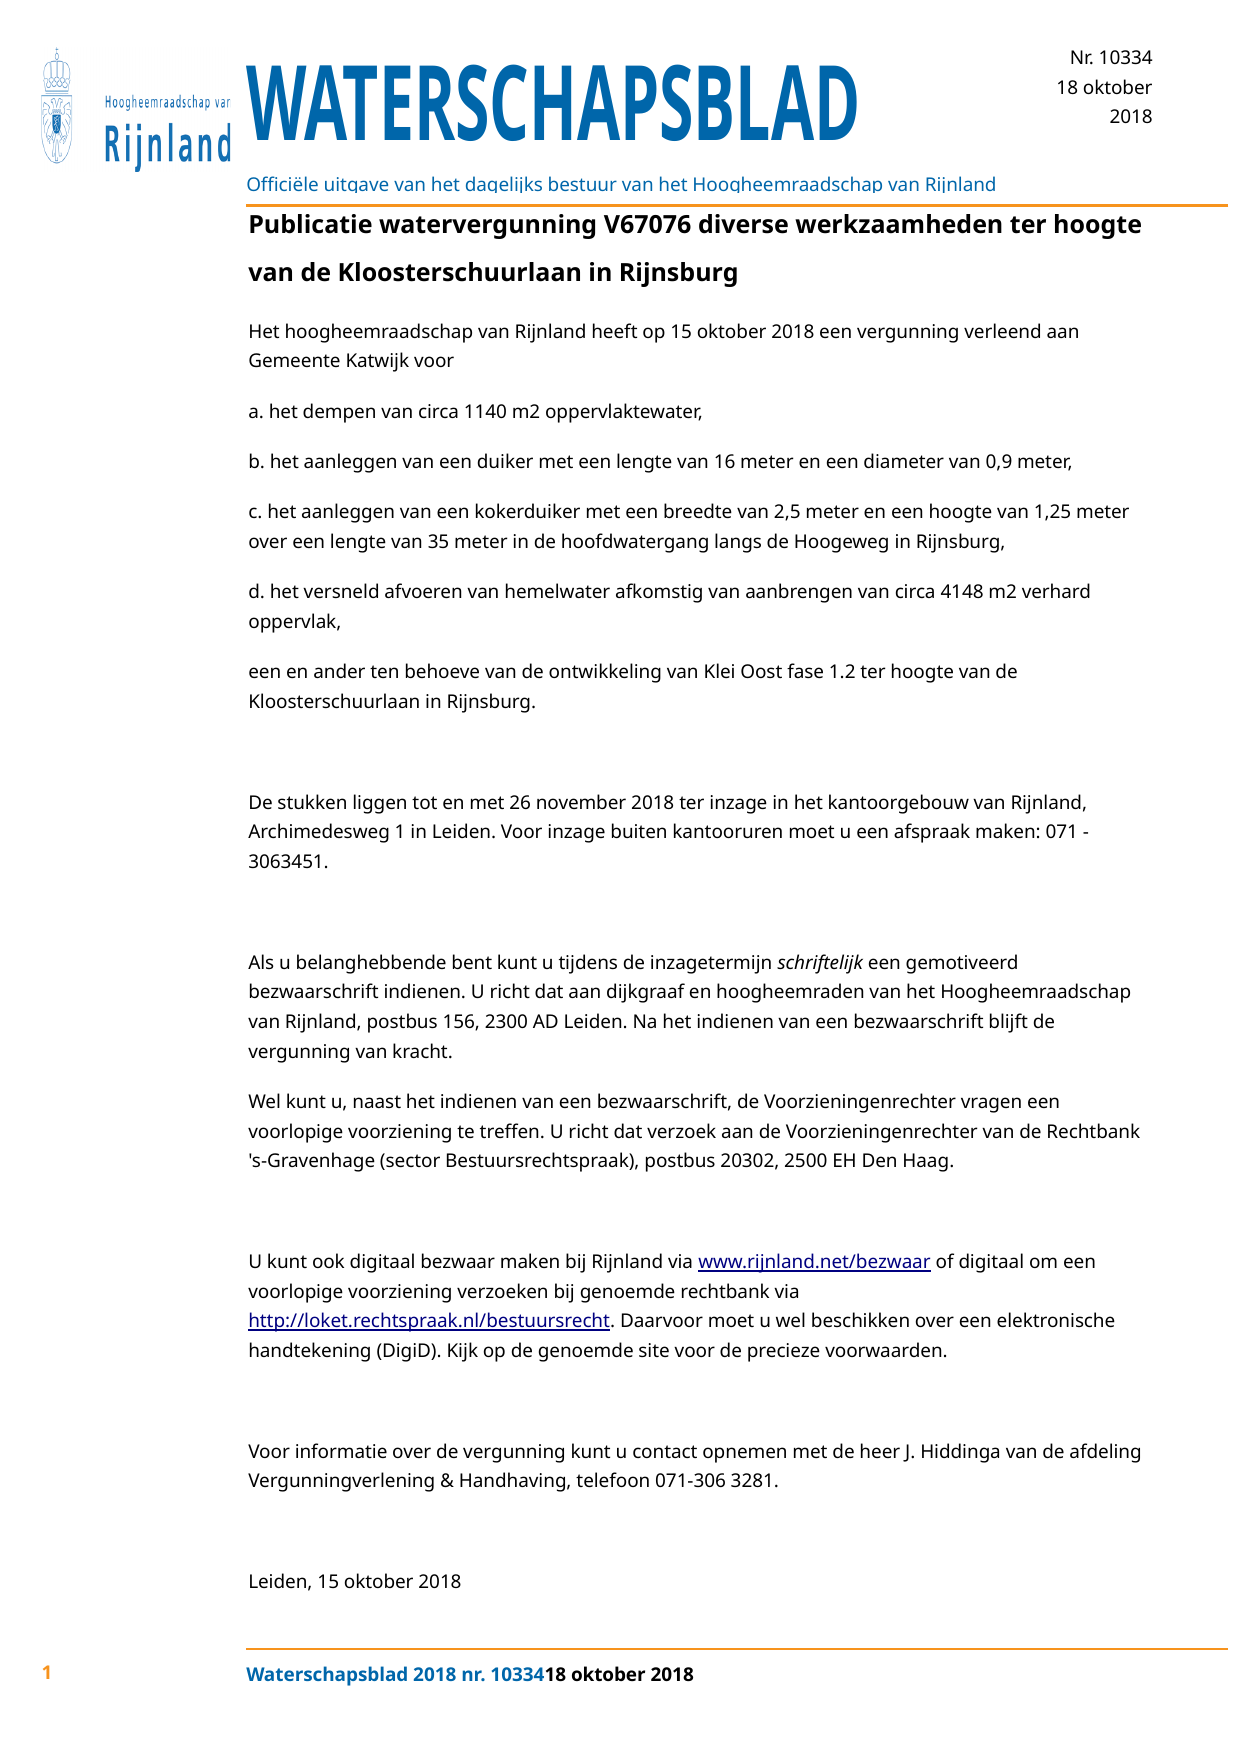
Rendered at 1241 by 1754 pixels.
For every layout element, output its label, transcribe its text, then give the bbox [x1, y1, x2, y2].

text Publicatie watervergunning V67076 diverse werkzaamheden ter hoogte van de Kloosterschuurlaan in Rijnsburg [248, 207, 1152, 288]
text c. het aanleggen van een kokerduiker met een breedte van 2,5 meter en een hoogte van 1,25 meter over een lengte van 35 meter in de hoofdwatergang langs de Hoogeweg in Rijnsburg, [248, 499, 1152, 554]
text Leiden, 15 oktober 2018 [248, 1568, 1152, 1594]
text Het hoogheemraadschap van Rijnland heeft op 15 oktober 2018 een vergunning verleend aan Gemeente Katwijk voor [248, 318, 1152, 373]
text Als u belanghebbende bent kunt u tijdens de inzagetermijn schriftelijk een gemotiveerd bezwaarschrift indienen. U richt dat aan dijkgraaf en hoogheemraden van het Hoogheemraadschap van Rijnland, postbus 156, 2300 AD Leiden. Na het indienen van een bezwaarschrift blijft de vergunning van kracht. [248, 949, 1152, 1064]
text a. het dempen van circa 1140 m2 oppervlaktewater, [248, 398, 1152, 424]
text De stukken liggen tot en met 26 november 2018 ter inzage in het kantoorgebouw van Rijnland, Archimedesweg 1 in Leiden. Voor inzage buiten kantooruren moet u een afspraak maken: 071 - 3063451. [248, 789, 1152, 874]
text d. het versneld afvoeren van hemelwater afkomstig van aanbrengen van circa 4148 m2 verhard oppervlak, [248, 579, 1152, 634]
picture [41, 47, 231, 172]
text Wel kunt u, naast het indienen van een bezwaarschrift, de Voorzieningenrechter vragen een voorlopige voorziening te treffen. U richt dat verzoek aan de Voorzieningenrechter van de Rechtbank 's-Gravenhage (sector Bestuursrechtspraak), postbus 20302, 2500 EH Den Haag. [248, 1088, 1152, 1173]
text U kunt ook digitaal bezwaar maken bij Rijnland via www.rijnland.net/bezwaar of digitaal om een voorlopige voorziening verzoeken bij genoemde rechtbank via http://loket.rechtspraak.nl/bestuursrecht. Daarvoor moet u wel beschikken over een elektronische handtekening (DigiD). Kijk op de genoemde site voor de precieze voorwaarden. [248, 1248, 1152, 1363]
text b. het aanleggen van een duiker met een lengte van 16 meter en een diameter van 0,9 meter, [248, 448, 1152, 474]
text Voor informatie over de vergunning kunt u contact opnemen met de heer J. Hiddinga van de afdeling Vergunningverlening & Handhaving, telefoon 071-306 3281. [248, 1438, 1152, 1493]
text een en ander ten behoeve van de ontwikkeling van Klei Oost fase 1.2 ter hoogte van de Kloosterschuurlaan in Rijnsburg. [248, 659, 1152, 714]
